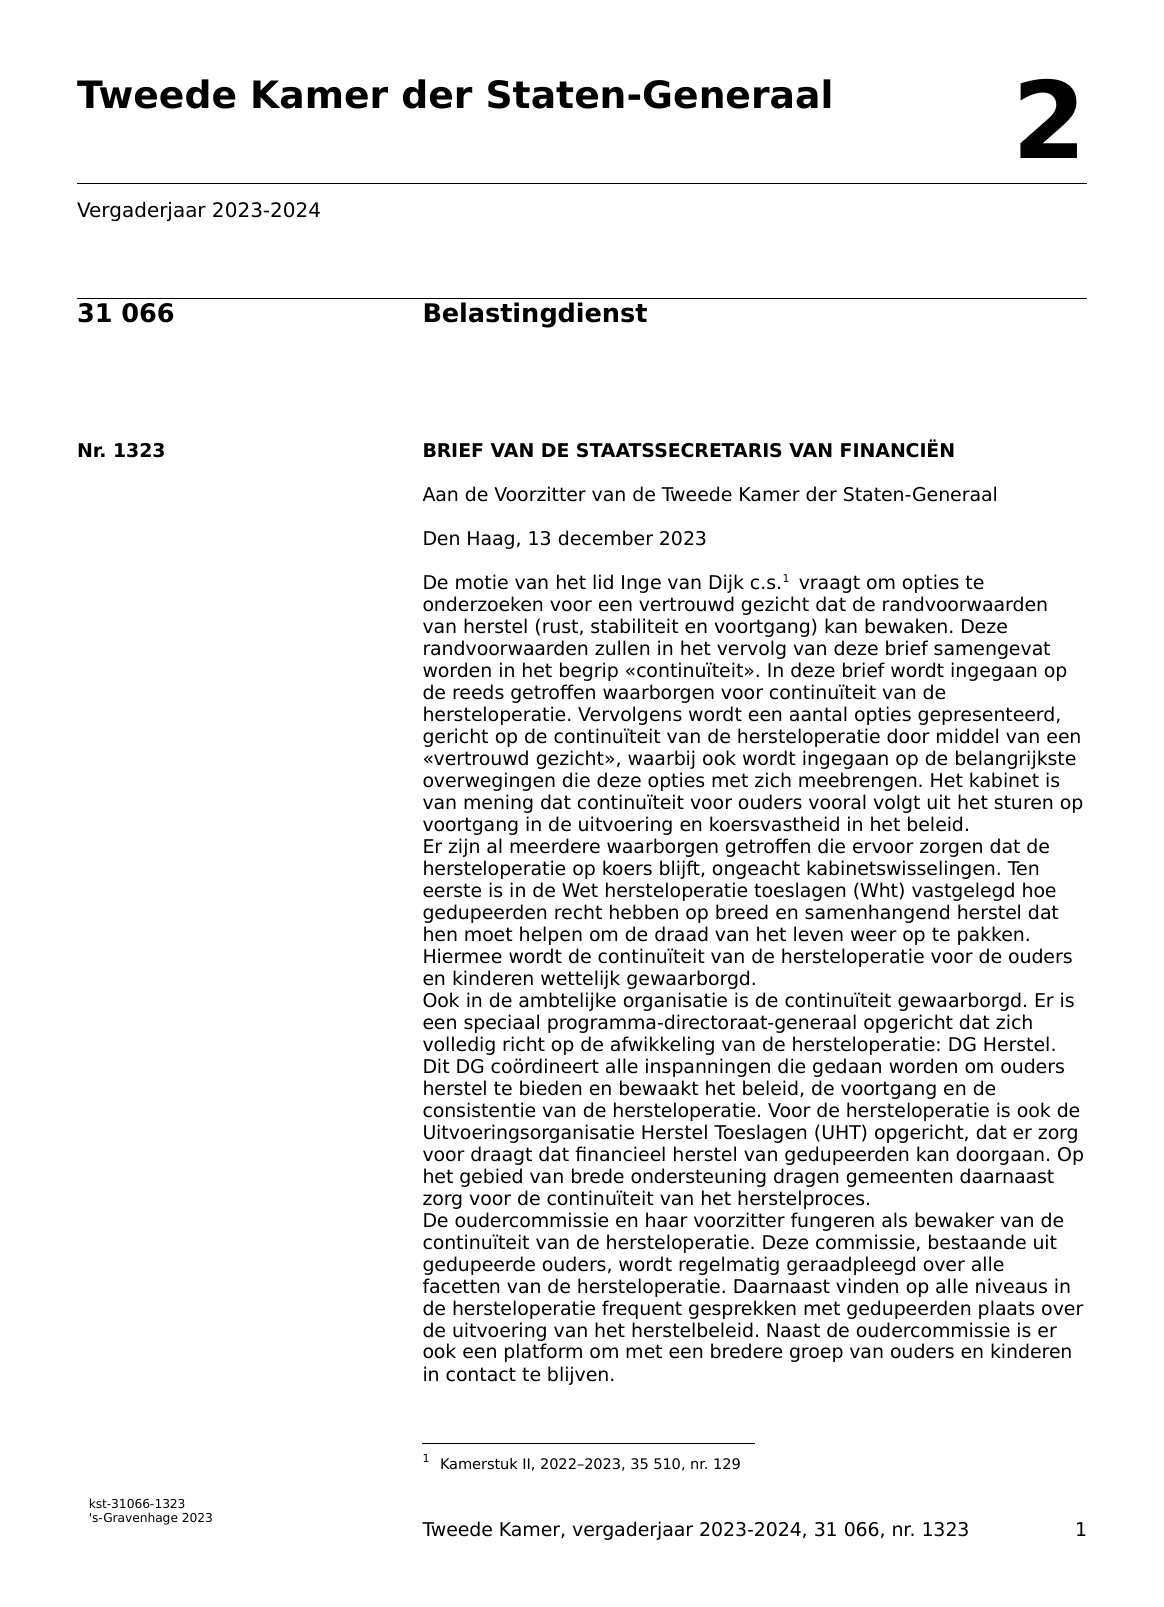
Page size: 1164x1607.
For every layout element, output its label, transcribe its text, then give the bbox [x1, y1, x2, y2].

subtitle 31 066 Belastingdienst [77, 299, 1087, 329]
text kst-31066-1323 [88, 1497, 323, 1511]
text Ook in de ambtelijke organisatie is de continuïteit gewaarborgd. Er is een speciaal programma-directoraat-generaal opgericht dat zich volledig richt op de afwikkeling van de hersteloperatie: DG Herstel. Dit DG coördineert alle inspanningen die gedaan worden om ouders herstel te bieden en bewaakt het beleid, de voortgang en de consistentie van de hersteloperatie. Voor de hersteloperatie is ook de Uitvoeringsorganisatie Herstel Toeslagen (UHT) opgericht, dat er zorg voor draagt dat financieel herstel van gedupeerden kan doorgaan. Op het gebied van brede ondersteuning dragen gemeenten daarnaast zorg voor de continuïteit van het herstelproces. [422, 990, 1087, 1209]
table_cell Vergaderjaar 2023-2024 [77, 184, 1087, 298]
subtitle Nr. 1323 BRIEF VAN DE STAATSSECRETARIS VAN FINANCIËN [77, 440, 1087, 462]
text Kamerstuk II, 2022–2023, 35 510, nr. 129 [422, 1452, 1087, 1474]
text Er zijn al meerdere waarborgen getroffen die ervoor zorgen dat de hersteloperatie op koers blijft, ongeacht kabinetswisselingen. Ten eerste is in de Wet hersteloperatie toeslagen (Wht) vastgelegd hoe gedupeerden recht hebben op breed en samenhangend herstel dat hen moet helpen om de draad van het leven weer op te pakken. Hiermee wordt de continuïteit van de hersteloperatie voor de ouders en kinderen wettelijk gewaarborgd. [422, 836, 1087, 990]
table_header Tweede Kamer der Staten-Generaal [77, 59, 886, 183]
text Den Haag, 13 december 2023 [422, 528, 1087, 550]
text De motie van het lid Inge van Dijk c.s. vraagt om opties te onderzoeken voor een vertrouwd gezicht dat de randvoorwaarden van herstel (rust, stabiliteit en voortgang) kan bewaken. Deze randvoorwaarden zullen in het vervolg van deze brief samengevat worden in het begrip «continuïteit». In deze brief wordt ingegaan op de reeds getroffen waarborgen voor continuïteit van de hersteloperatie. Vervolgens wordt een aantal opties gepresenteerd, gericht op de continuïteit van de hersteloperatie door middel van een «vertrouwd gezicht», waarbij ook wordt ingegaan op de belangrijkste overwegingen die deze opties met zich meebrengen. Het kabinet is van mening dat continuïteit voor ouders vooral volgt uit het sturen op voortgang in de uitvoering en koersvastheid in het beleid. [422, 572, 1087, 836]
text 's-Gravenhage 2023 [88, 1511, 323, 1525]
table_header 2 [886, 59, 1087, 183]
text Aan de Voorzitter van de Tweede Kamer der Staten-Generaal [422, 484, 1087, 506]
text De oudercommissie en haar voorzitter fungeren als bewaker van de continuïteit van de hersteloperatie. Deze commissie, bestaande uit gedupeerde ouders, wordt regelmatig geraadpleegd over alle facetten van de hersteloperatie. Daarnaast vinden op alle niveaus in de hersteloperatie frequent gesprekken met gedupeerden plaats over de uitvoering van het herstelbeleid. Naast de oudercommissie is er ook een platform om met een bredere groep van ouders en kinderen in contact te blijven. [422, 1209, 1087, 1385]
